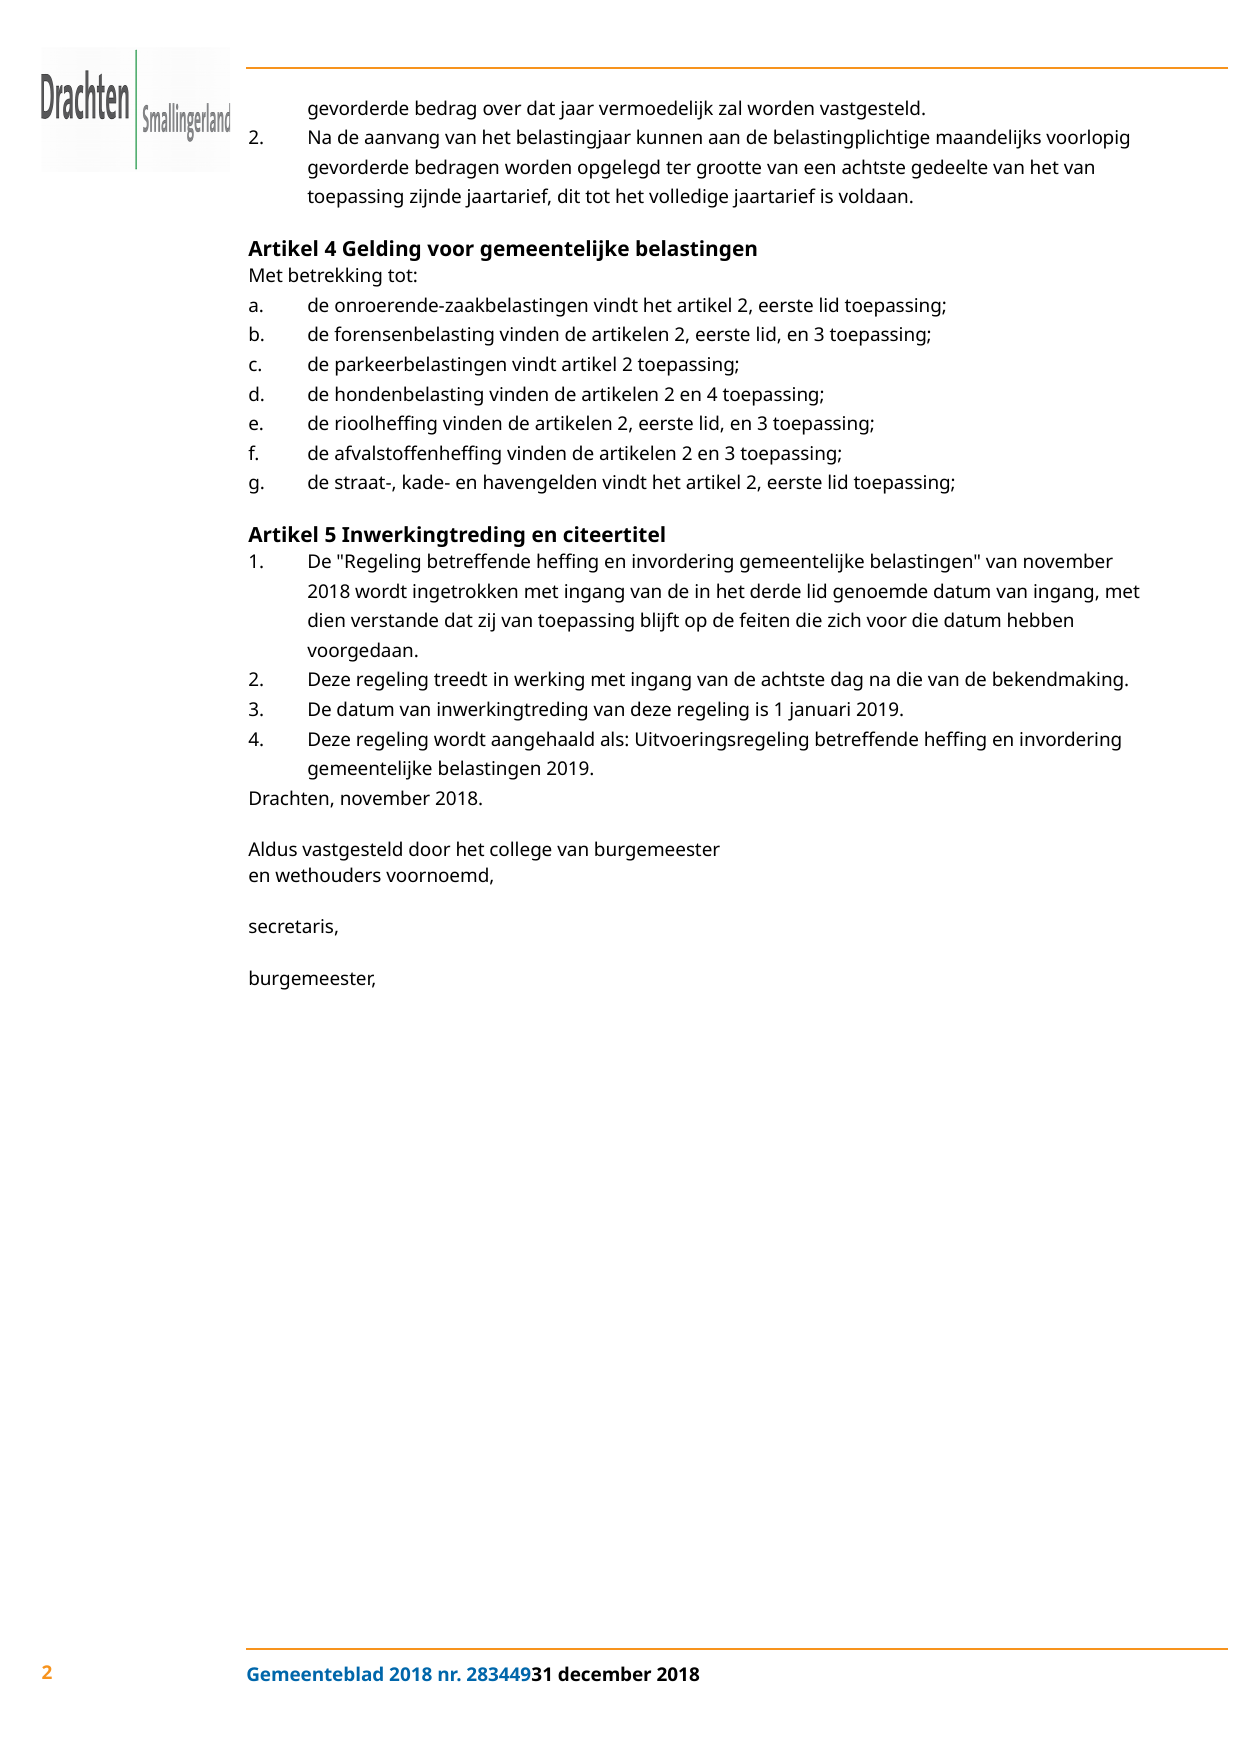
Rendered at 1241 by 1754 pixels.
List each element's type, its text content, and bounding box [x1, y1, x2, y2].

text burgemeester, [248, 965, 1152, 991]
list de afvalstoffenheffing vinden de artikelen 2 en 3 toepassing; [248, 440, 1152, 466]
list Deze regeling treedt in werking met ingang van de achtste dag na die van de bekendmaking. [248, 667, 1152, 692]
text Artikel 4 Gelding voor gemeentelijke belastingen [248, 234, 1152, 262]
list de hondenbelasting vinden de artikelen 2 en 4 toepassing; [248, 381, 1152, 406]
list de rioolheffing vinden de artikelen 2, eerste lid, en 3 toepassing; [248, 410, 1152, 436]
list De "Regeling betreffende heffing en invordering gemeentelijke belastingen" van november 2018 wordt ingetrokken met ingang van de in het derde lid genoemde datum van ingang, met dien verstande dat zij van toepassing blijft op de feiten die zich voor die datum hebben voorgedaan. [248, 548, 1152, 663]
list de forensenbelasting vinden de artikelen 2, eerste lid, en 3 toepassing; [248, 322, 1152, 347]
list Deze regeling wordt aangehaald als: Uitvoeringsregeling betreffende heffing en invordering gemeentelijke belastingen 2019. [248, 726, 1152, 781]
text en wethouders voornoemd, [248, 862, 1152, 888]
list de straat-, kade- en havengelden vindt het artikel 2, eerste lid toepassing; [248, 469, 1152, 495]
text Aldus vastgesteld door het college van burgemeester [248, 836, 1152, 862]
text Drachten, november 2018. [248, 785, 1152, 811]
text secretaris, [248, 914, 1152, 939]
list Na de aanvang van het belastingjaar kunnen aan de belastingplichtige maandelijks voorlopig gevorderde bedragen worden opgelegd ter grootte van een achtste gedeelte van het van toepassing zijnde jaartarief, dit tot het volledige jaartarief is voldaan. [248, 124, 1152, 209]
list gevorderde bedrag over dat jaar vermoedelijk zal worden vastgesteld. [248, 95, 1152, 121]
text Met betrekking tot: [248, 262, 1152, 288]
picture [41, 47, 231, 172]
list de onroerende-zaakbelastingen vindt het artikel 2, eerste lid toepassing; [248, 292, 1152, 318]
list De datum van inwerkingtreding van deze regeling is 1 januari 2019. [248, 696, 1152, 722]
list de parkeerbelastingen vindt artikel 2 toepassing; [248, 351, 1152, 377]
text Artikel 5 Inwerkingtreding en citeertitel [248, 520, 1152, 548]
